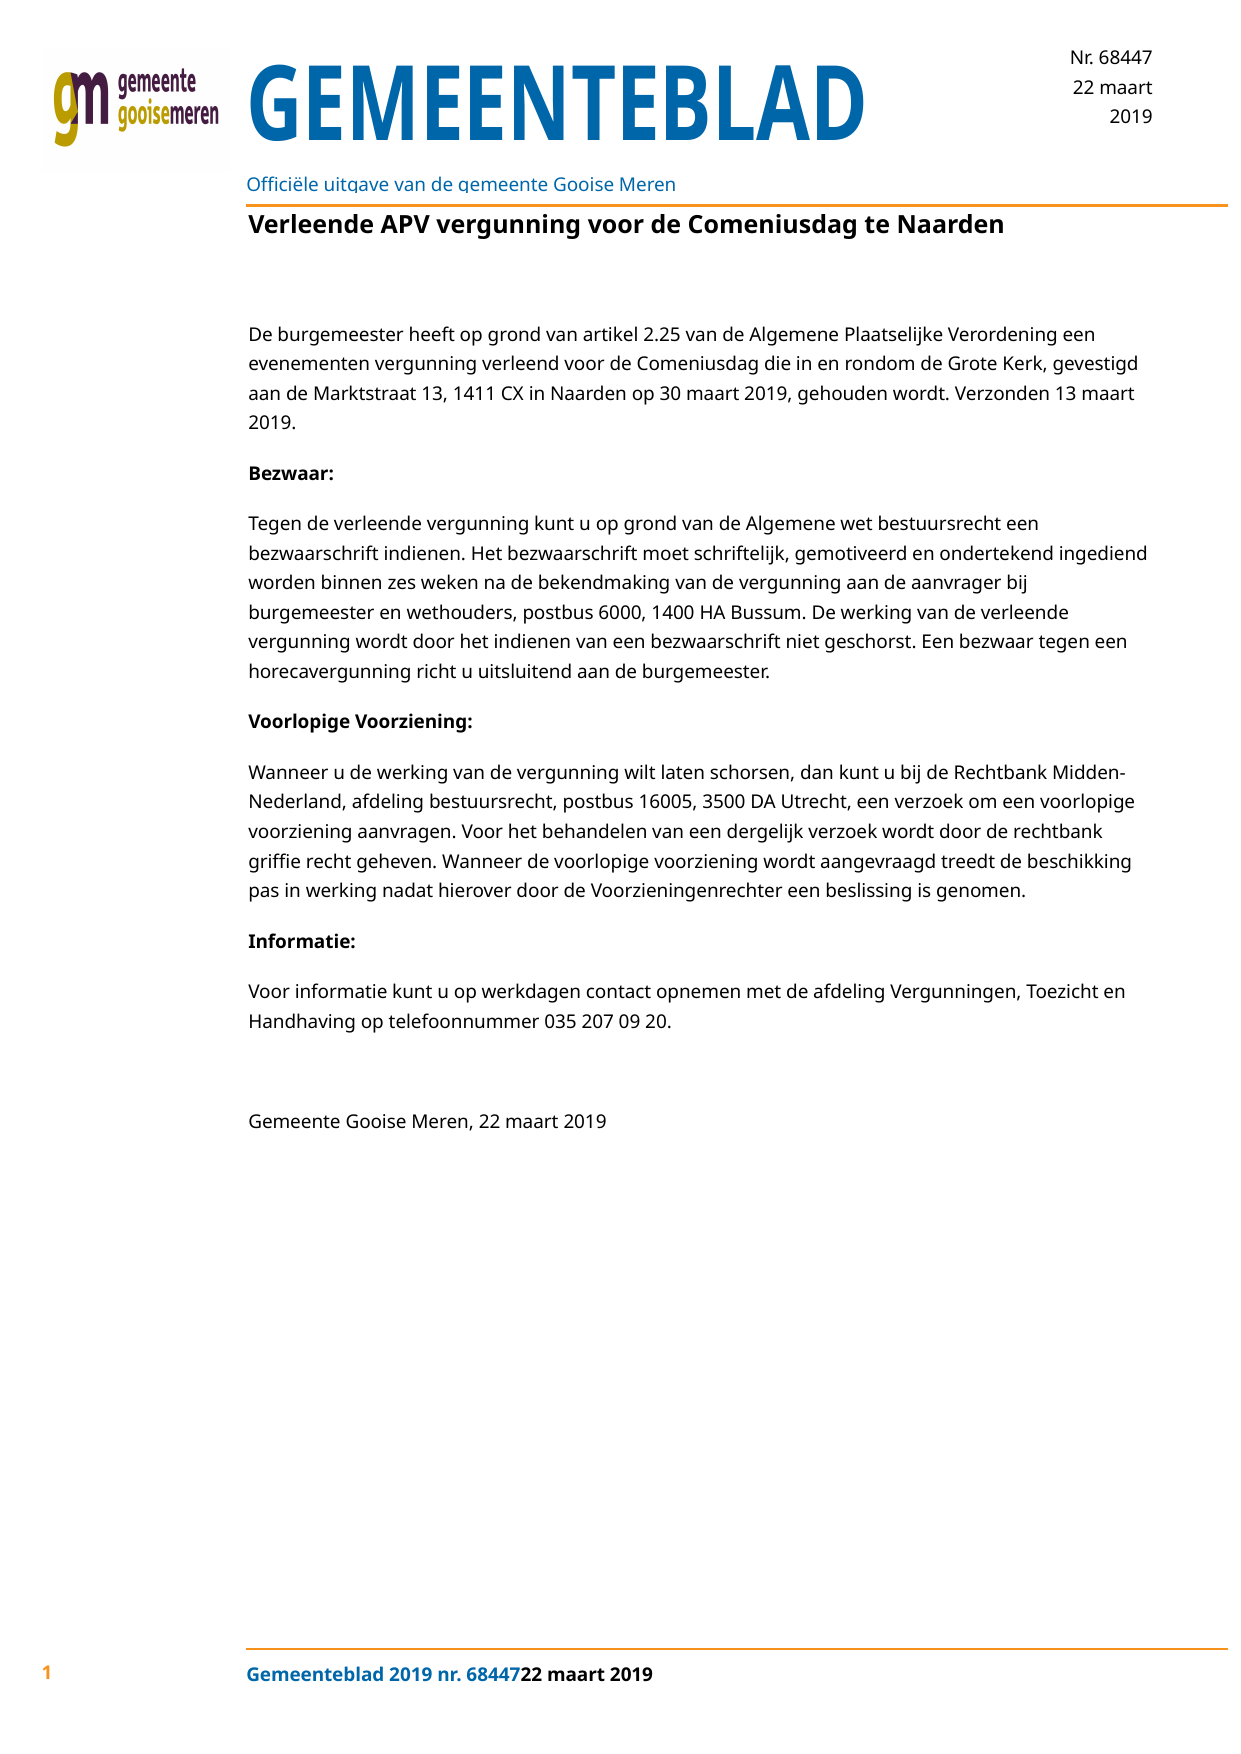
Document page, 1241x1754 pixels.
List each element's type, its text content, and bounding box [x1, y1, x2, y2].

text Voor informatie kunt u op werkdagen contact opnemen met de afdeling Vergunningen, Toezicht en Handhaving op telefoonnummer 035 207 09 20. [248, 978, 1152, 1033]
text De burgemeester heeft op grond van artikel 2.25 van de Algemene Plaatselijke Verordening een evenementen vergunning verleend voor de Comeniusdag die in en rondom de Grote Kerk, gevestigd aan de Marktstraat 13, 1411 CX in Naarden op 30 maart 2019, gehouden wordt. Verzonden 13 maart 2019. [248, 321, 1152, 435]
text Tegen de verleende vergunning kunt u op grond van de Algemene wet bestuursrecht een bezwaarschrift indienen. Het bezwaarschrift moet schriftelijk, gemotiveerd en ondertekend ingediend worden binnen zes weken na de bekendmaking van de vergunning aan de aanvrager bij burgemeester en wethouders, postbus 6000, 1400 HA Bussum. De werking van de verleende vergunning wordt door het indienen van een bezwaarschrift niet geschorst. Een bezwaar tegen een horecavergunning richt u uitsluitend aan de burgemeester. [248, 510, 1152, 684]
text Voorlopige Voorziening: [248, 709, 1152, 734]
text Verleende APV vergunning voor de Comeniusdag te Naarden [248, 207, 1152, 241]
text Bezwaar: [248, 460, 1152, 486]
picture [41, 47, 231, 172]
text Gemeente Gooise Meren, 22 maart 2019 [248, 1109, 1152, 1134]
text Wanneer u de werking van de vergunning wilt laten schorsen, dan kunt u bij de Rechtbank Midden-Nederland, afdeling bestuursrecht, postbus 16005, 3500 DA Utrecht, een verzoek om een voorlopige voorziening aanvragen. Voor het behandelen van een dergelijk verzoek wordt door de rechtbank griffie recht geheven. Wanneer de voorlopige voorziening wordt aangevraagd treedt de beschikking pas in werking nadat hierover door de Voorzieningenrechter een beslissing is genomen. [248, 759, 1152, 903]
text Informatie: [248, 928, 1152, 953]
